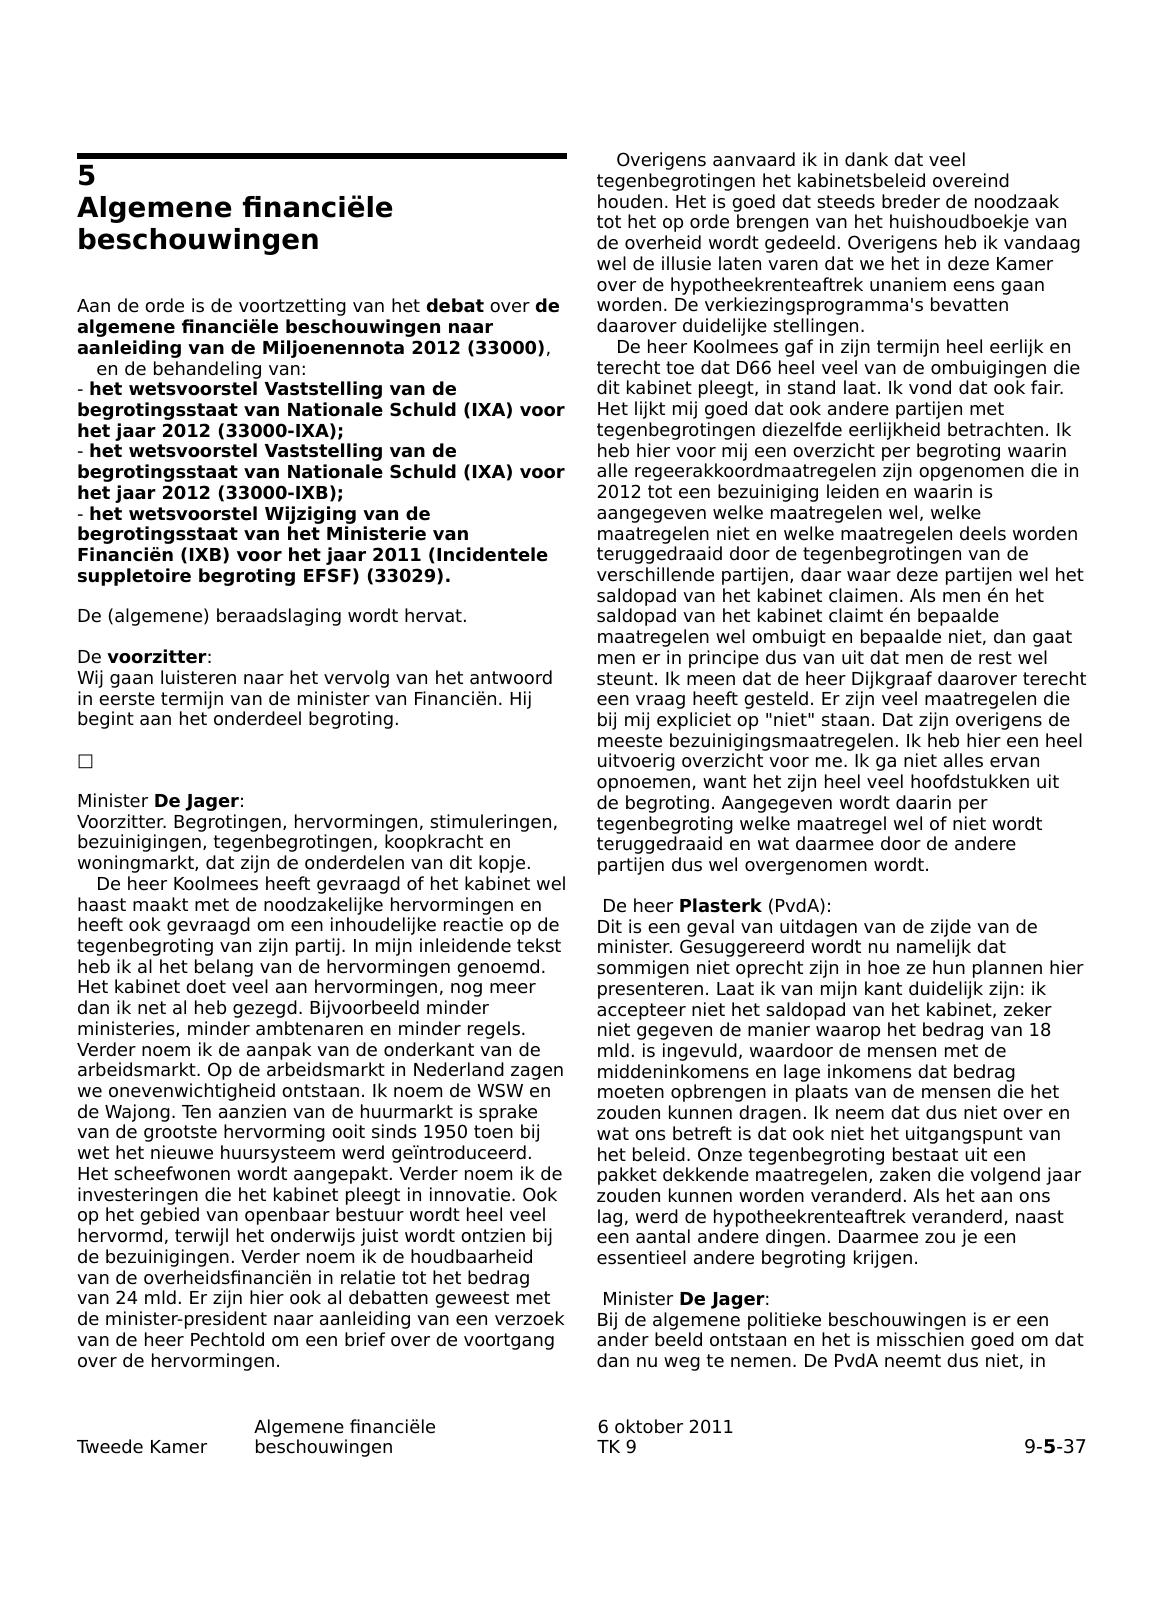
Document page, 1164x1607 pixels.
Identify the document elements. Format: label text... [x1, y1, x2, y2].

text en de behandeling van: [77, 358, 567, 379]
text Wij gaan luisteren naar het vervolg van het antwoord in eerste termijn van de minister van Financiën. Hij begint aan het onderdeel begroting. [77, 668, 567, 730]
text Voorzitter. Begrotingen, hervormingen, stimuleringen, bezuinigingen, tegenbegrotingen, koopkracht en woningmarkt, dat zijn de onderdelen van dit kopje. [77, 811, 567, 874]
text □ [77, 750, 567, 771]
text Bij de algemene politieke beschouwingen is er een ander beeld ontstaan en het is misschien goed om dat dan nu weg te nemen. De PvdA neemt dus niet, in [596, 1309, 1087, 1372]
text De voorzitter: [77, 647, 567, 668]
text De heer Plasterk (PvdA): [596, 896, 1087, 916]
text Aan de orde is de voortzetting van het debat over de algemene financiële beschouwingen naar aanleiding van de Miljoenennota 2012 (33000), [77, 296, 567, 358]
text Overigens aanvaard ik in dank dat veel tegenbegrotingen het kabinetsbeleid overeind houden. Het is goed dat steeds breder de noodzaak tot het op orde brengen van het huishoudboekje van de overheid wordt gedeeld. Overigens heb ik vandaag wel de illusie laten varen dat we het in deze Kamer over de hypotheekrenteaftrek unaniem eens gaan worden. De verkiezingsprogramma's bevatten daarover duidelijke stellingen. [596, 150, 1087, 337]
text Minister De Jager: [77, 791, 567, 811]
text De (algemene) beraadslaging wordt hervat. [77, 606, 567, 627]
text Minister De Jager: [596, 1289, 1087, 1309]
text - het wetsvoorstel Vaststelling van de begrotingsstaat van Nationale Schuld (IXA) voor het jaar 2012 (33000-IXA); [77, 379, 567, 441]
text - het wetsvoorstel Vaststelling van de begrotingsstaat van Nationale Schuld (IXA) voor het jaar 2012 (33000-IXB); [77, 441, 567, 503]
title 5 Algemene financiële beschouwingen [77, 159, 567, 256]
text De heer Koolmees gaf in zijn termijn heel eerlijk en terecht toe dat D66 heel veel van de ombuigingen die dit kabinet pleegt, in stand laat. Ik vond dat ook fair. Het lijkt mij goed dat ook andere partijen met tegenbegrotingen diezelfde eerlijkheid betrachten. Ik heb hier voor mij een overzicht per begroting waarin alle regeerakkoordmaatregelen zijn opgenomen die in 2012 tot een bezuiniging leiden en waarin is aangegeven welke maatregelen wel, welke maatregelen niet en welke maatregelen deels worden teruggedraaid door de tegenbegrotingen van de verschillende partijen, daar waar deze partijen wel het saldopad van het kabinet claimen. Als men én het saldopad van het kabinet claimt én bepaalde maatregelen wel ombuigt en bepaalde niet, dan gaat men er in principe dus van uit dat men de rest wel steunt. Ik meen dat de heer Dijkgraaf daarover terecht een vraag heeft gesteld. Er zijn veel maatregelen die bij mij expliciet op "niet" staan. Dat zijn overigens de meeste bezuinigingsmaatregelen. Ik heb hier een heel uitvoerig overzicht voor me. Ik ga niet alles ervan opnoemen, want het zijn heel veel hoofdstukken uit de begroting. Aangegeven wordt daarin per tegenbegroting welke maatregel wel of niet wordt teruggedraaid en wat daarmee door de andere partijen dus wel overgenomen wordt. [596, 337, 1087, 876]
text - het wetsvoorstel Wijziging van de begrotingsstaat van het Ministerie van Financiën (IXB) voor het jaar 2011 (Incidentele suppletoire begroting EFSF) (33029). [77, 503, 567, 586]
text Dit is een geval van uitdagen van de zijde van de minister. Gesuggereerd wordt nu namelijk dat sommigen niet oprecht zijn in hoe ze hun plannen hier presenteren. Laat ik van mijn kant duidelijk zijn: ik accepteer niet het saldopad van het kabinet, zeker niet gegeven de manier waarop het bedrag van 18 mld. is ingevuld, waardoor de mensen met de middeninkomens en lage inkomens dat bedrag moeten opbrengen in plaats van de mensen die het zouden kunnen dragen. Ik neem dat dus niet over en wat ons betreft is dat ook niet het uitgangspunt van het beleid. Onze tegenbegroting bestaat uit een pakket dekkende maatregelen, zaken die volgend jaar zouden kunnen worden veranderd. Als het aan ons lag, werd de hypotheekrenteaftrek veranderd, naast een aantal andere dingen. Daarmee zou je een essentieel andere begroting krijgen. [596, 916, 1087, 1269]
text De heer Koolmees heeft gevraagd of het kabinet wel haast maakt met de noodzakelijke hervormingen en heeft ook gevraagd om een inhoudelijke reactie op de tegenbegroting van zijn partij. In mijn inleidende tekst heb ik al het belang van de hervormingen genoemd. Het kabinet doet veel aan hervormingen, nog meer dan ik net al heb gezegd. Bijvoorbeeld minder ministeries, minder ambtenaren en minder regels. Verder noem ik de aanpak van de onderkant van de arbeidsmarkt. Op de arbeidsmarkt in Nederland zagen we onevenwichtigheid ontstaan. Ik noem de WSW en de Wajong. Ten aanzien van de huurmarkt is sprake van de grootste hervorming ooit sinds 1950 toen bij wet het nieuwe huursysteem werd geïntroduceerd. Het scheefwonen wordt aangepakt. Verder noem ik de investeringen die het kabinet pleegt in innovatie. Ook op het gebied van openbaar bestuur wordt heel veel hervormd, terwijl het onderwijs juist wordt ontzien bij de bezuinigingen. Verder noem ik de houdbaarheid van de overheidsfinanciën in relatie tot het bedrag van 24 mld. Er zijn hier ook al debatten geweest met de minister-president naar aanleiding van een verzoek van de heer Pechtold om een brief over de voortgang over de hervormingen. [77, 874, 567, 1371]
